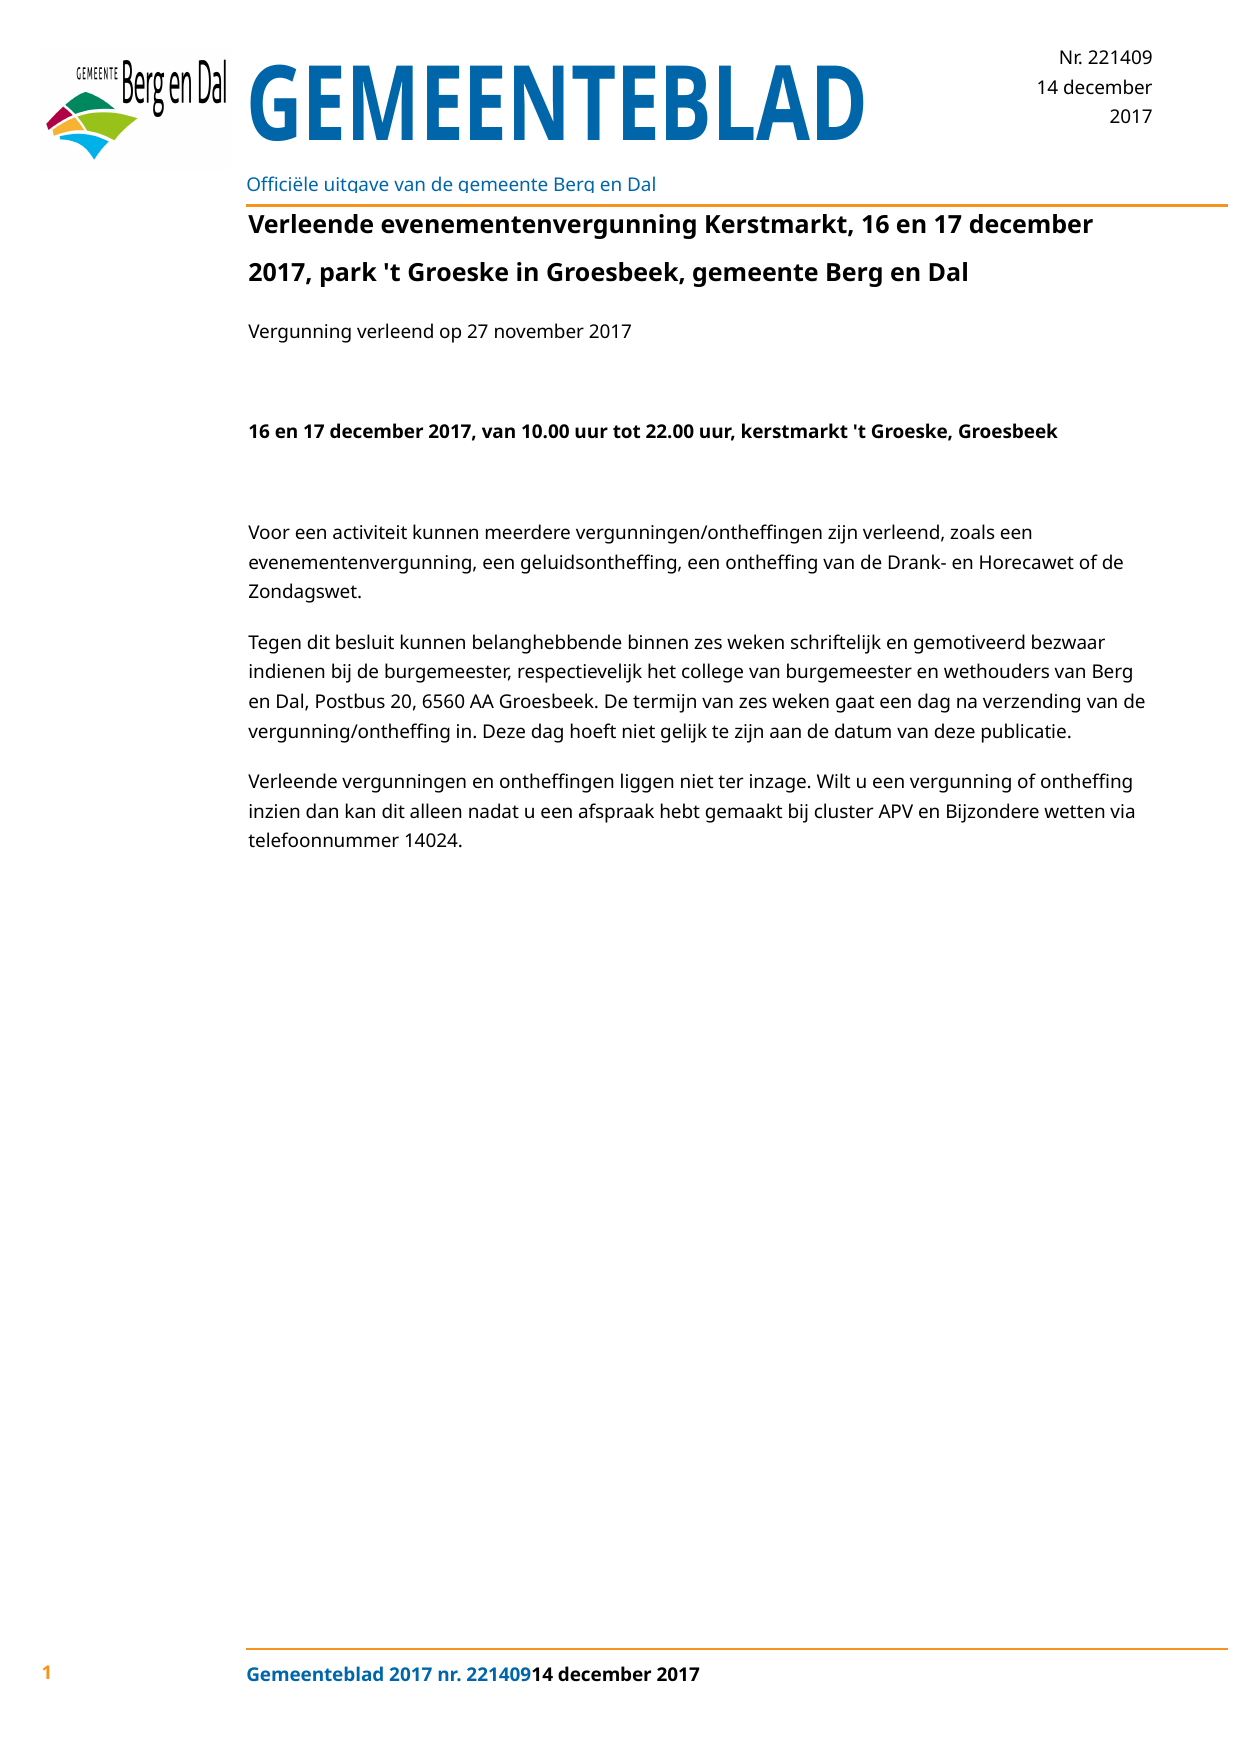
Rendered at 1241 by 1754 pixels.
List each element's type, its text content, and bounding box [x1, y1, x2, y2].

text Tegen dit besluit kunnen belanghebbende binnen zes weken schriftelijk en gemotiveerd bezwaar indienen bij de burgemeester, respectievelijk het college van burgemeester en wethouders van Berg en Dal, Postbus 20, 6560 AA Groesbeek. De termijn van zes weken gaat een dag na verzending van de vergunning/ontheffing in. Deze dag hoeft niet gelijk te zijn aan de datum van deze publicatie. [248, 629, 1152, 744]
text Verleende evenementenvergunning Kerstmarkt, 16 en 17 december 2017, park 't Groeske in Groesbeek, gemeente Berg en Dal [248, 207, 1152, 288]
text Voor een activiteit kunnen meerdere vergunningen/ontheffingen zijn verleend, zoals een evenementenvergunning, een geluidsontheffing, een ontheffing van de Drank- en Horecawet of de Zondagswet. [248, 519, 1152, 604]
picture [41, 47, 231, 172]
text Vergunning verleend op 27 november 2017 [248, 318, 1152, 344]
text 16 en 17 december 2017, van 10.00 uur tot 22.00 uur, kerstmarkt 't Groeske, Groesbeek [248, 419, 1152, 444]
text Verleende vergunningen en ontheffingen liggen niet ter inzage. Wilt u een vergunning of ontheffing inzien dan kan dit alleen nadat u een afspraak hebt gemaakt bij cluster APV en Bijzondere wetten via telefoonnummer 14024. [248, 768, 1152, 853]
